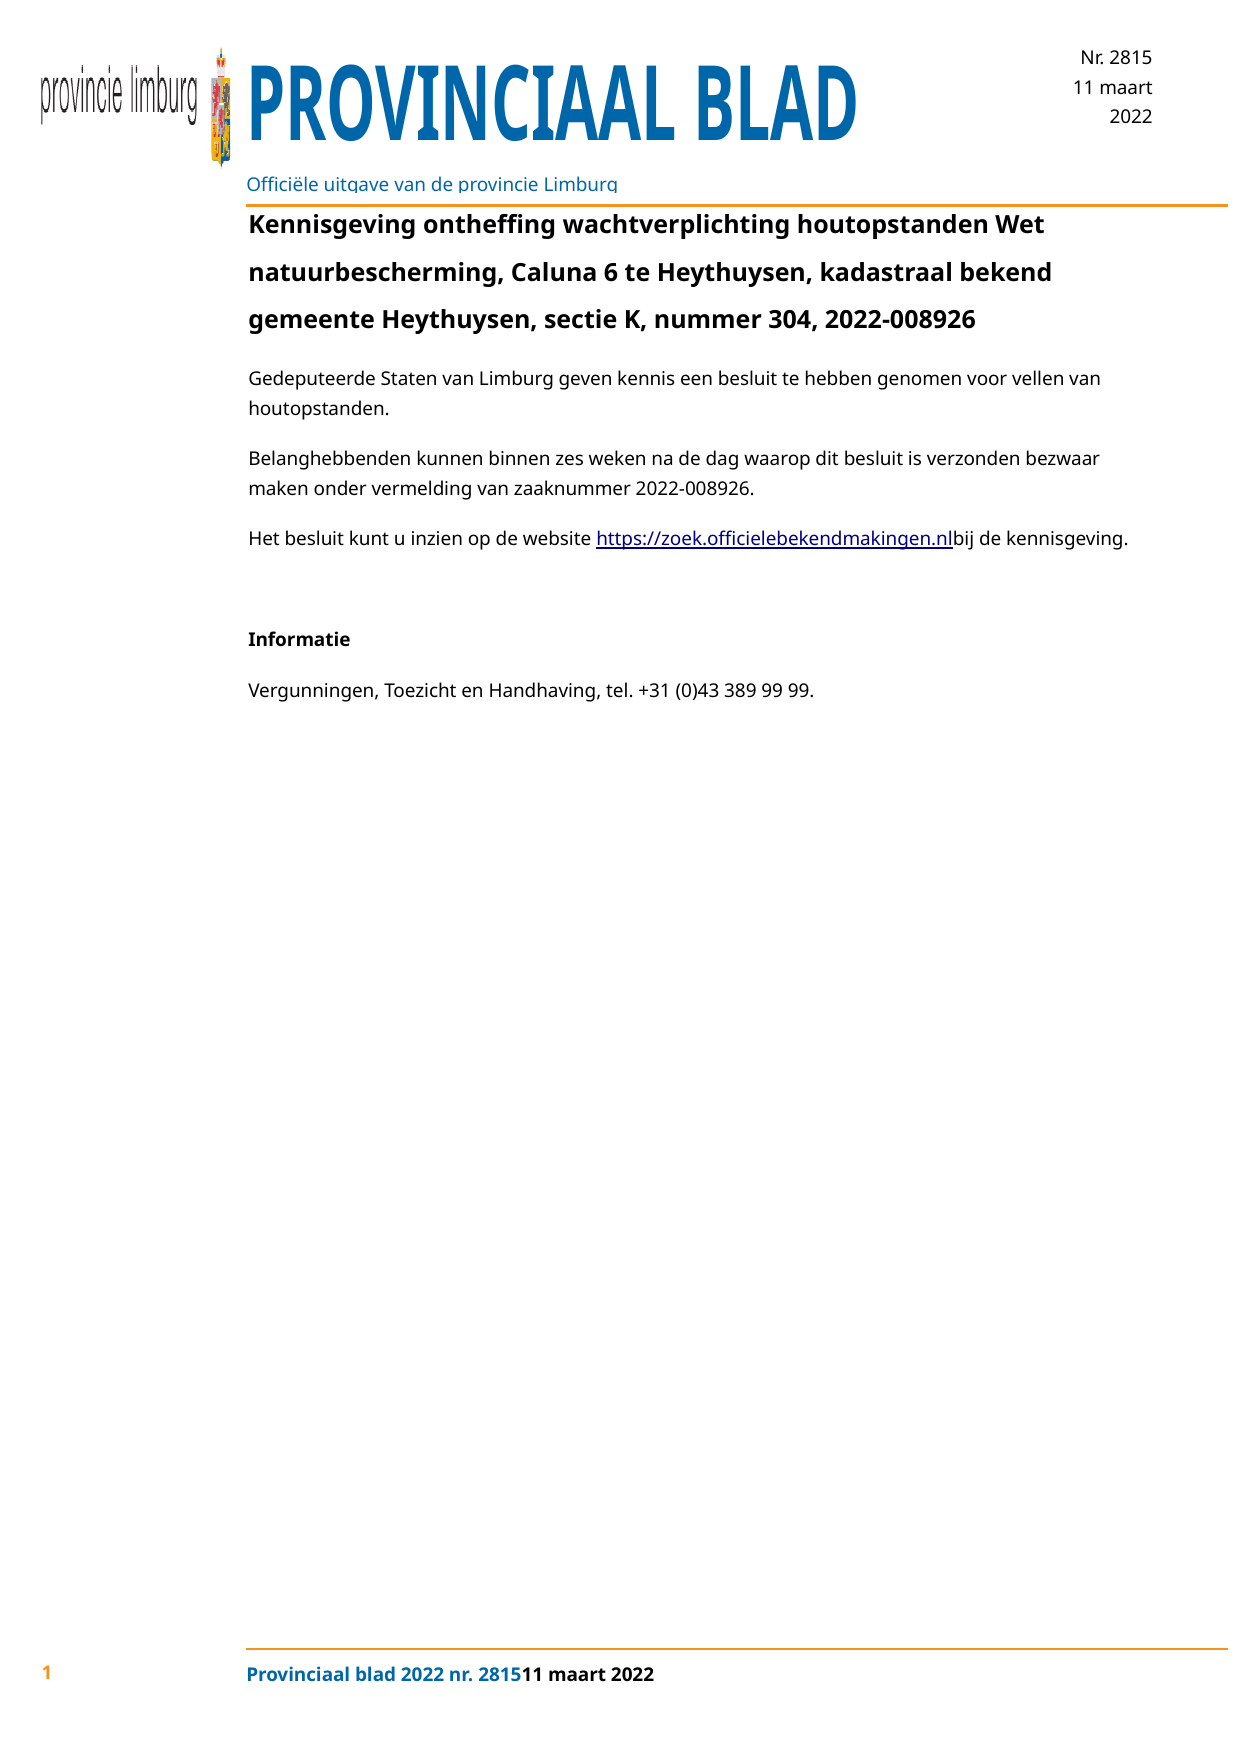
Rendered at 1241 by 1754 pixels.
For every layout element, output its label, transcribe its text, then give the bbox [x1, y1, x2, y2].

text Kennisgeving ontheffing wachtverplichting houtopstanden Wet natuurbescherming, Caluna 6 te Heythuysen, kadastraal bekend gemeente Heythuysen, sectie K, nummer 304, 2022-008926 [248, 207, 1152, 336]
text Gedeputeerde Staten van Limburg geven kennis een besluit te hebben genomen voor vellen van houtopstanden. [248, 366, 1152, 421]
text Vergunningen, Toezicht en Handhaving, tel. +31 (0)43 389 99 99. [248, 677, 1152, 702]
text Informatie [248, 626, 1152, 652]
text Belanghebbenden kunnen binnen zes weken na de dag waarop dit besluit is verzonden bezwaar maken onder vermelding van zaaknummer 2022-008926. [248, 446, 1152, 501]
text Het besluit kunt u inzien op de website https://zoek.officielebekendmakingen.nlbij de kennisgeving. [248, 526, 1152, 551]
picture [41, 47, 231, 172]
